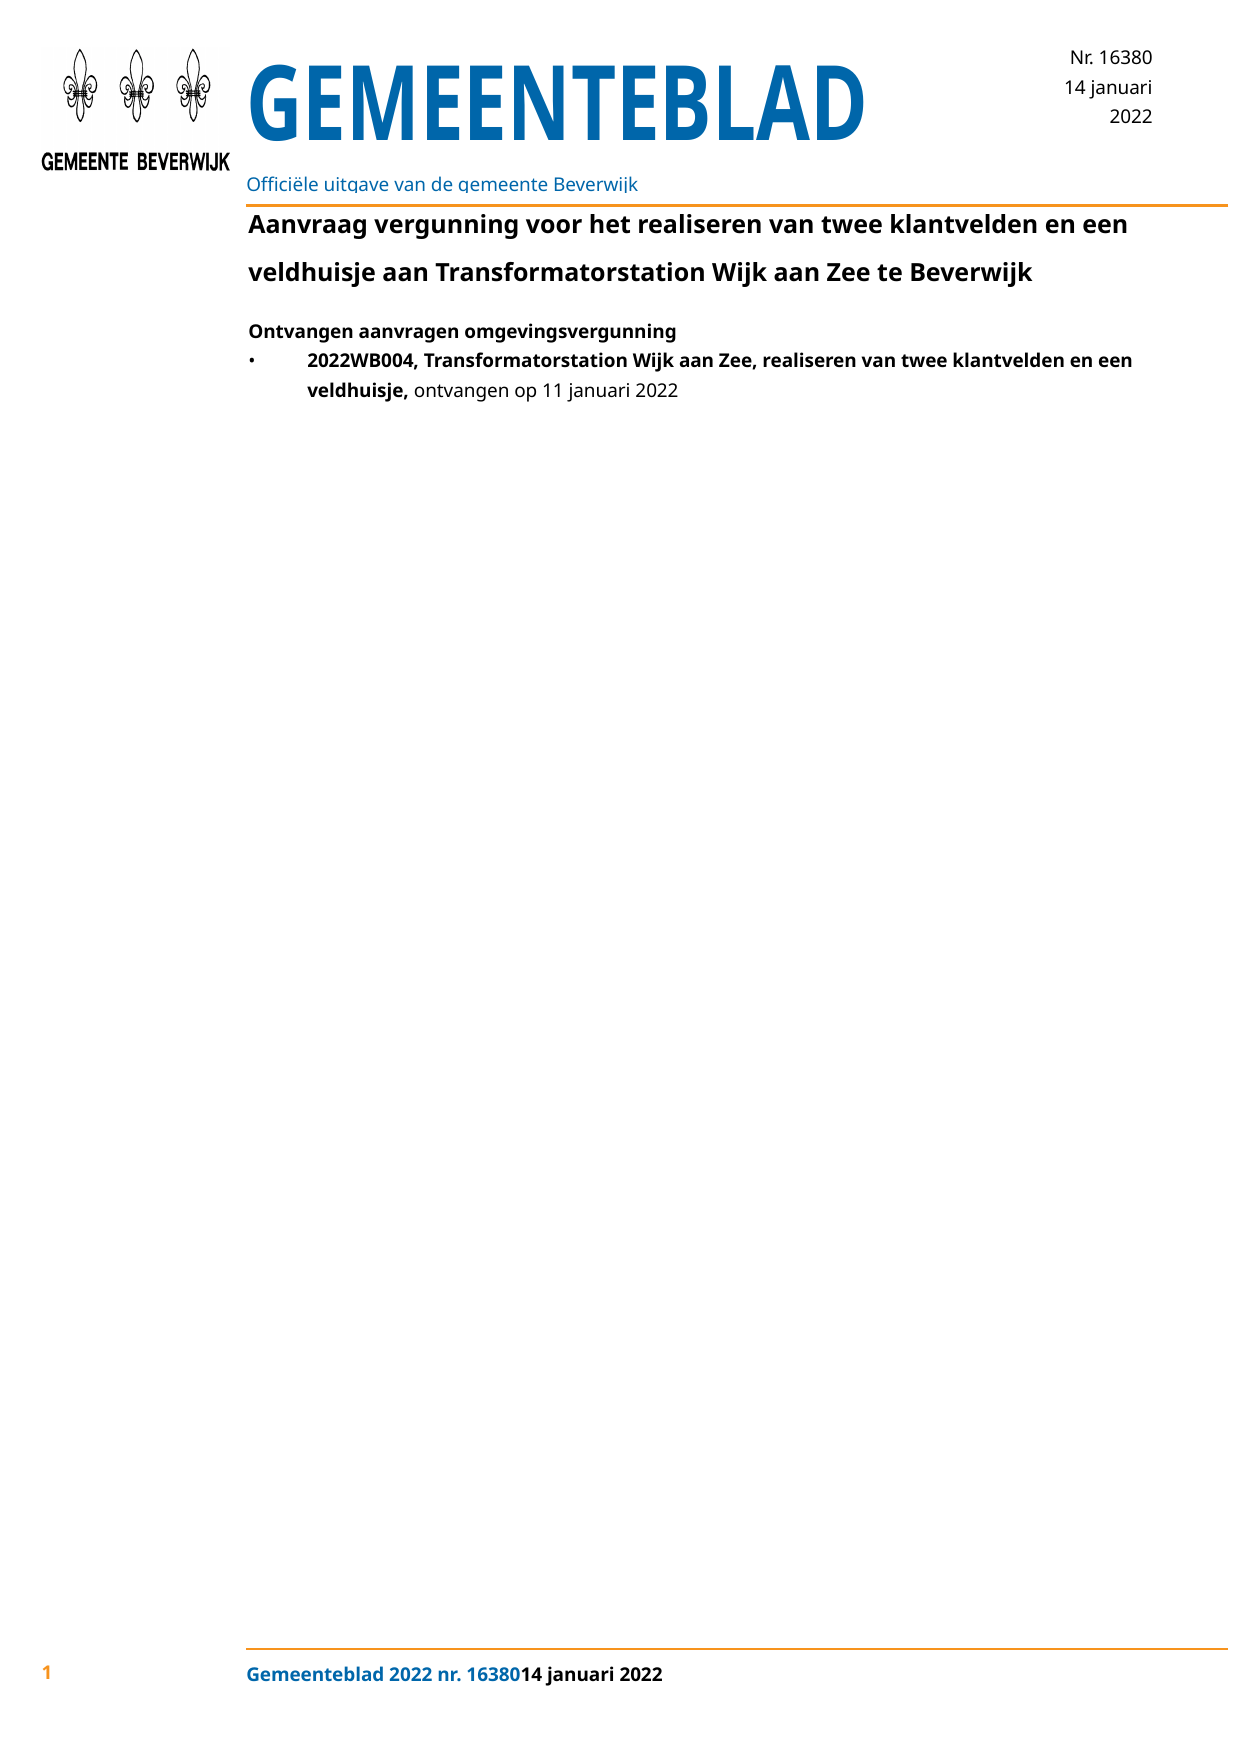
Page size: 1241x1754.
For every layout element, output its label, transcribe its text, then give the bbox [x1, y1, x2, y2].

list 2022WB004, Transformatorstation Wijk aan Zee, realiseren van twee klantvelden en een veldhuisje, ontvangen op 11 januari 2022 [248, 347, 1152, 403]
text Ontvangen aanvragen omgevingsvergunning [248, 318, 1152, 344]
text Aanvraag vergunning voor het realiseren van twee klantvelden en een veldhuisje aan Transformatorstation Wijk aan Zee te Beverwijk [248, 207, 1152, 288]
picture [41, 47, 231, 172]
